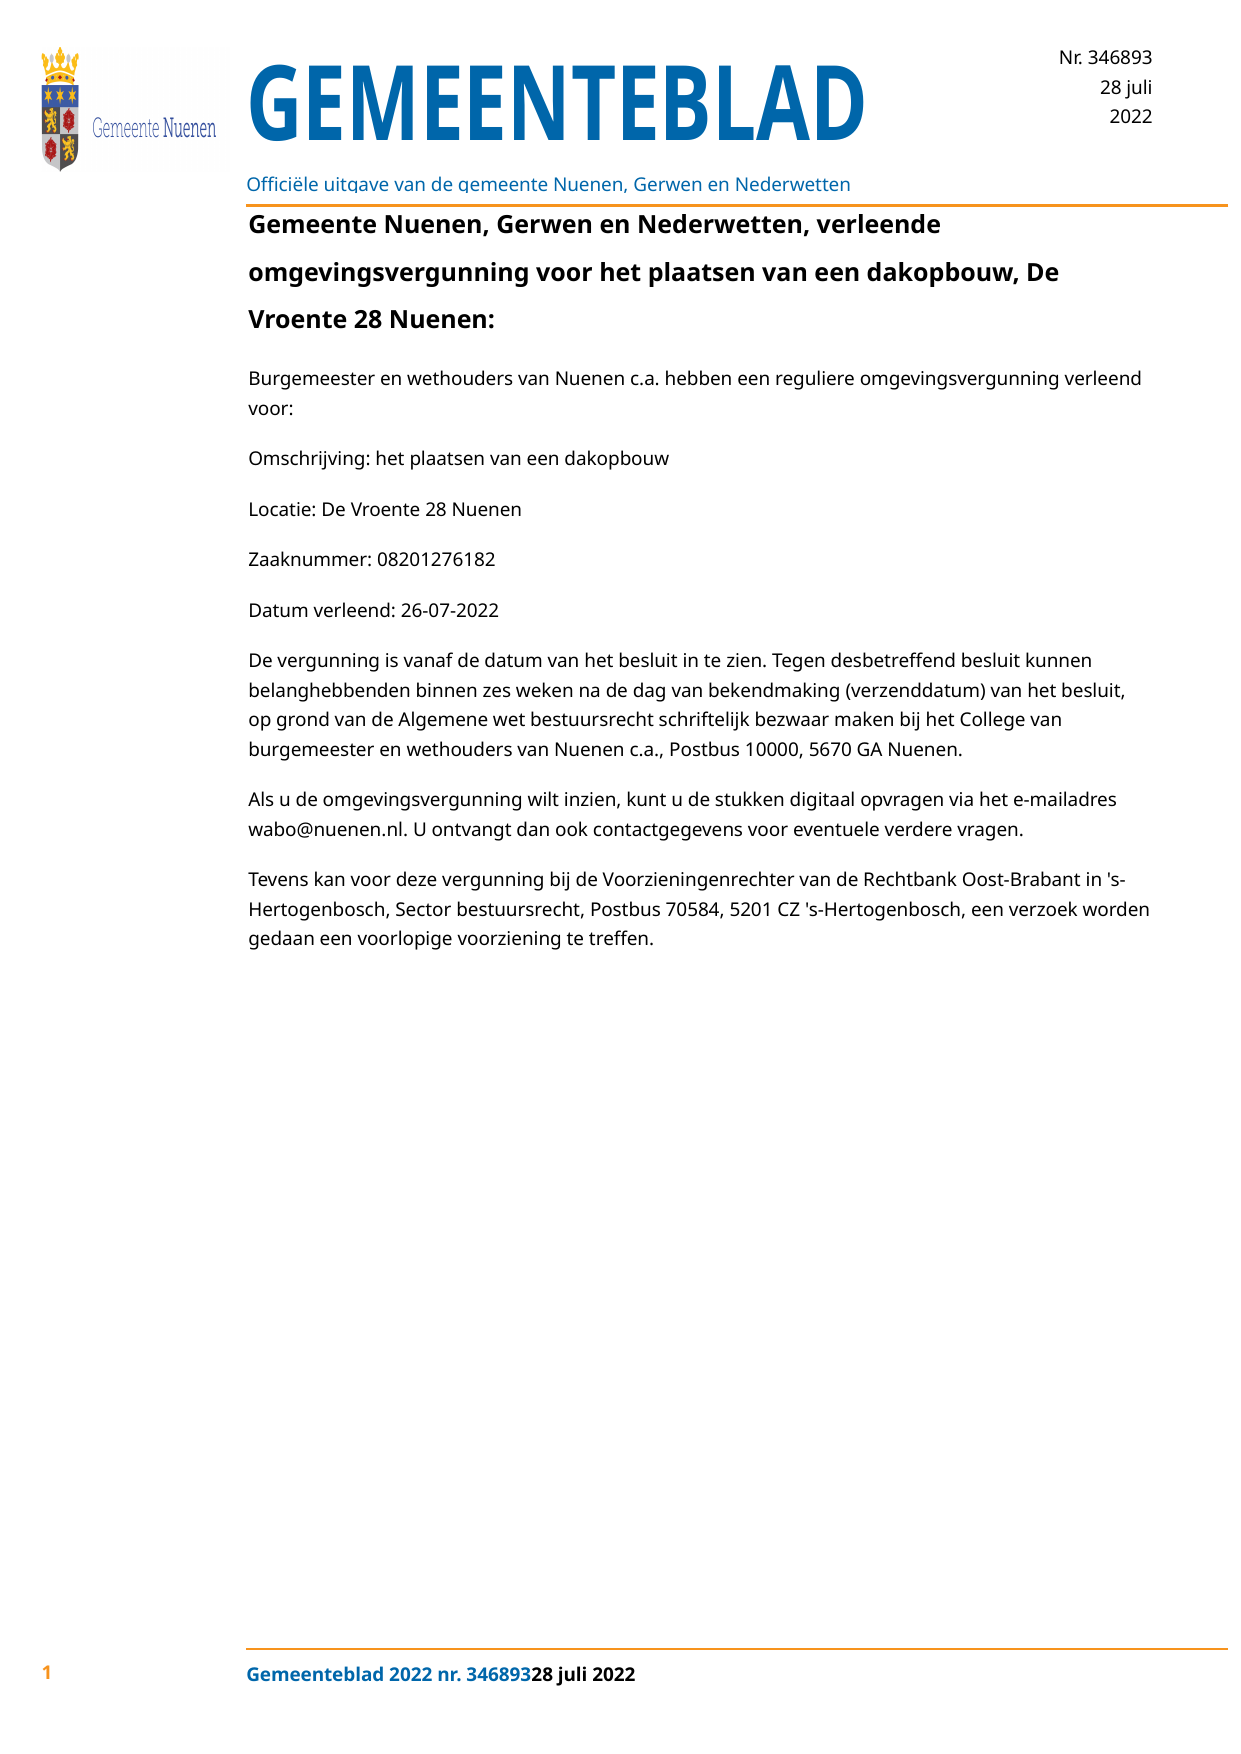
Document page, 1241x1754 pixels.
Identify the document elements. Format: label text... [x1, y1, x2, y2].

text Gemeente Nuenen, Gerwen en Nederwetten, verleende omgevingsvergunning voor het plaatsen van een dakopbouw, De Vroente 28 Nuenen: [248, 207, 1152, 336]
text Tevens kan voor deze vergunning bij de Voorzieningenrechter van de Rechtbank Oost-Brabant in 's-Hertogenbosch, Sector bestuursrecht, Postbus 70584, 5201 CZ 's-Hertogenbosch, een verzoek worden gedaan een voorlopige voorziening te treffen. [248, 866, 1152, 951]
text Omschrijving: het plaatsen van een dakopbouw [248, 446, 1152, 471]
text Locatie: De Vroente 28 Nuenen [248, 496, 1152, 522]
text Datum verleend: 26-07-2022 [248, 597, 1152, 622]
text Zaaknummer: 08201276182 [248, 546, 1152, 572]
text Burgemeester en wethouders van Nuenen c.a. hebben een reguliere omgevingsvergunning verleend voor: [248, 366, 1152, 421]
text De vergunning is vanaf de datum van het besluit in te zien. Tegen desbetreffend besluit kunnen belanghebbenden binnen zes weken na de dag van bekendmaking (verzenddatum) van het besluit, op grond van de Algemene wet bestuursrecht schriftelijk bezwaar maken bij het College van burgemeester en wethouders van Nuenen c.a., Postbus 10000, 5670 GA Nuenen. [248, 647, 1152, 762]
text Als u de omgevingsvergunning wilt inzien, kunt u de stukken digitaal opvragen via het e-mailadres wabo@nuenen.nl. U ontvangt dan ook contactgegevens voor eventuele verdere vragen. [248, 786, 1152, 842]
picture [41, 47, 231, 172]
